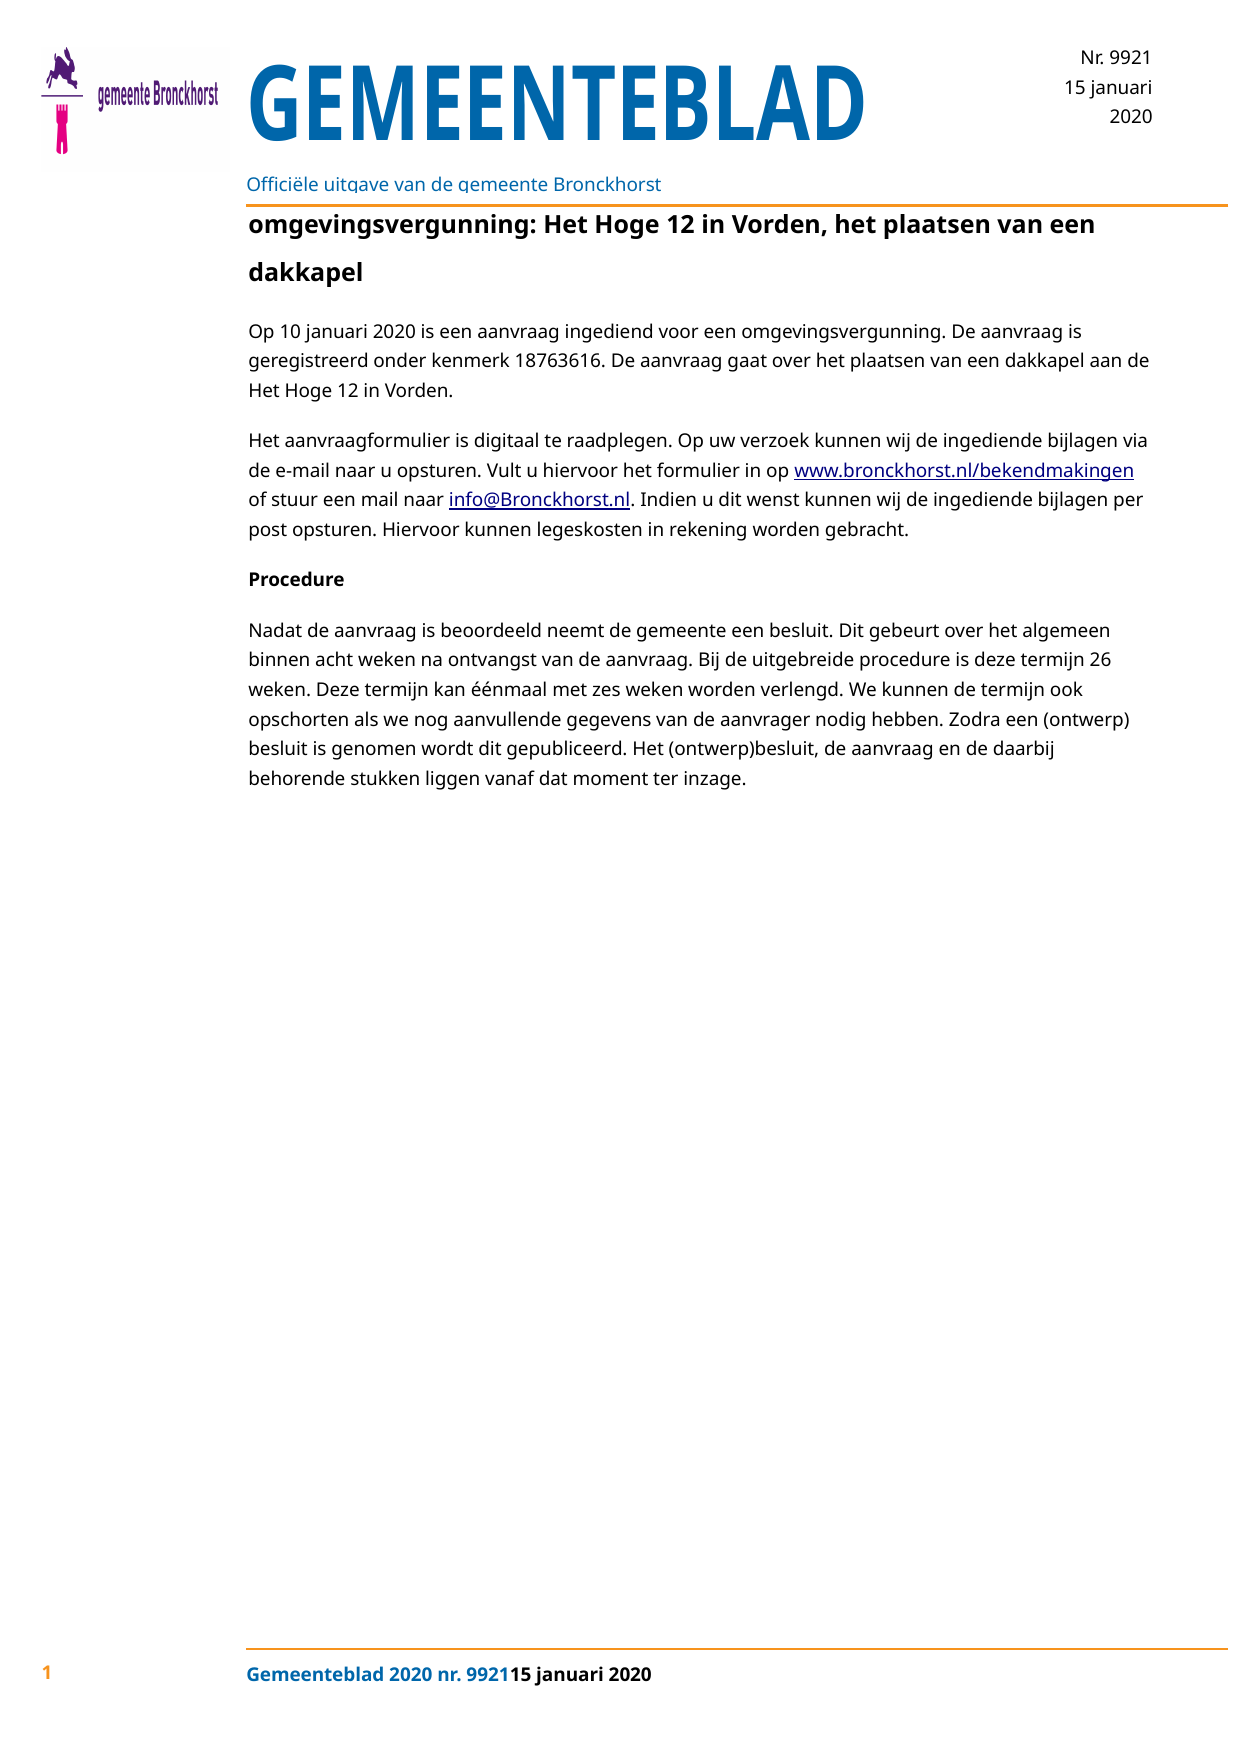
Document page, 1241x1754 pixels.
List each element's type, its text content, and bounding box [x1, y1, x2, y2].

text Nadat de aanvraag is beoordeeld neemt de gemeente een besluit. Dit gebeurt over het algemeen binnen acht weken na ontvangst van de aanvraag. Bij de uitgebreide procedure is deze termijn 26 weken. Deze termijn kan éénmaal met zes weken worden verlengd. We kunnen de termijn ook opschorten als we nog aanvullende gegevens van de aanvrager nodig hebben. Zodra een (ontwerp) besluit is genomen wordt dit gepubliceerd. Het (ontwerp)besluit, de aanvraag en de daarbij behorende stukken liggen vanaf dat moment ter inzage. [248, 617, 1152, 791]
text omgevingsvergunning: Het Hoge 12 in Vorden, het plaatsen van een dakkapel [248, 207, 1152, 288]
picture [41, 47, 231, 172]
text Procedure [248, 567, 1152, 592]
text Op 10 januari 2020 is een aanvraag ingediend voor een omgevingsvergunning. De aanvraag is geregistreerd onder kenmerk 18763616. De aanvraag gaat over het plaatsen van een dakkapel aan de Het Hoge 12 in Vorden. [248, 318, 1152, 403]
text Het aanvraagformulier is digitaal te raadplegen. Op uw verzoek kunnen wij de ingediende bijlagen via de e-mail naar u opsturen. Vult u hiervoor het formulier in op www.bronckhorst.nl/bekendmakingen of stuur een mail naar info@Bronckhorst.nl. Indien u dit wenst kunnen wij de ingediende bijlagen per post opsturen. Hiervoor kunnen legeskosten in rekening worden gebracht. [248, 427, 1152, 542]
